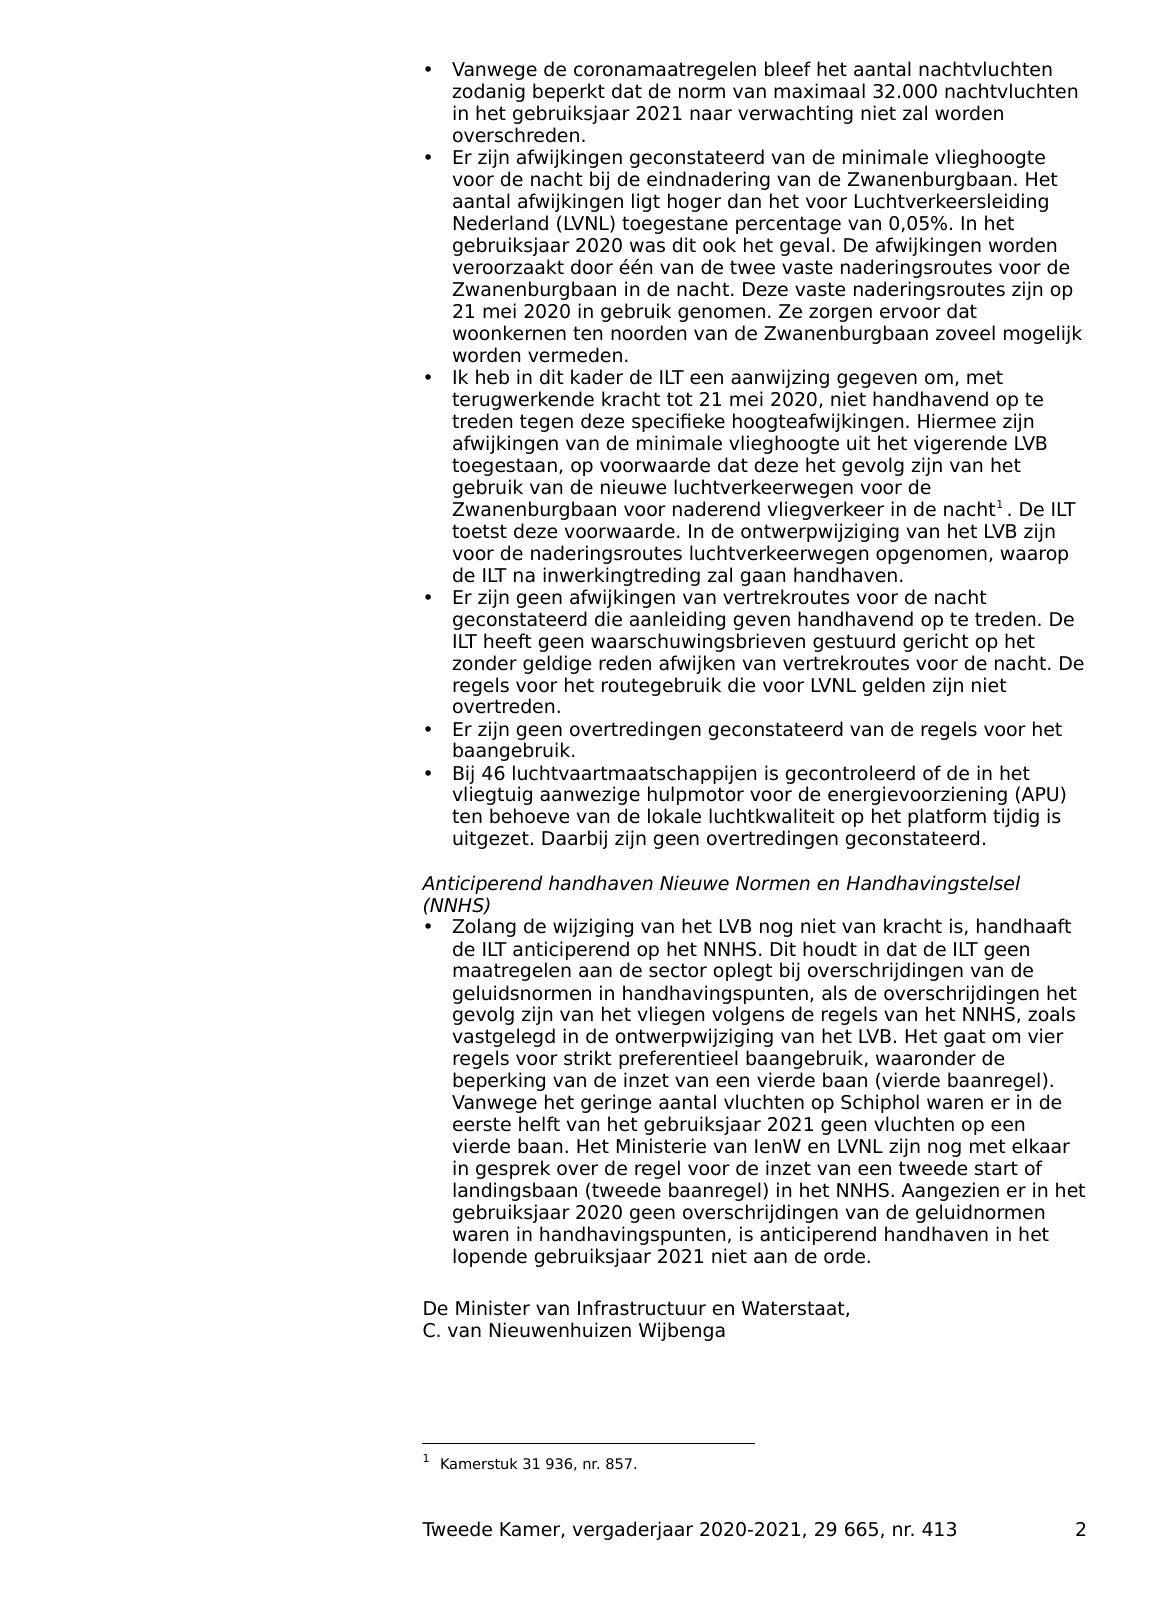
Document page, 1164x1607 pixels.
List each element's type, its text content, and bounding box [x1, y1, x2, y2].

text Kamerstuk 31 936, nr. 857. [422, 1452, 1087, 1474]
subtitle Anticiperend handhaven Nieuwe Normen en Handhavingstelsel (NNHS) [422, 872, 1087, 916]
text • Er zijn afwijkingen geconstateerd van de minimale vlieghoogte voor de nacht bij de eindnadering van de Zwanenburgbaan. Het aantal afwijkingen ligt hoger dan het voor Luchtverkeersleiding Nederland (LVNL) toegestane percentage van 0,05%. In het gebruiksjaar 2020 was dit ook het geval. De afwijkingen worden veroorzaakt door één van de twee vaste naderingsroutes voor de Zwanenburgbaan in de nacht. Deze vaste naderingsroutes zijn op 21 mei 2020 in gebruik genomen. Ze zorgen ervoor dat woonkernen ten noorden van de Zwanenburgbaan zoveel mogelijk worden vermeden. [422, 147, 1087, 367]
text • Vanwege de coronamaatregelen bleef het aantal nachtvluchten zodanig beperkt dat de norm van maximaal 32.000 nachtvluchten in het gebruiksjaar 2021 naar verwachting niet zal worden overschreden. [422, 59, 1087, 147]
text De Minister van Infrastructuur en Waterstaat, C. van Nieuwenhuizen Wijbenga [422, 1298, 1087, 1342]
text • Zolang de wijziging van het LVB nog niet van kracht is, handhaaft de ILT anticiperend op het NNHS. Dit houdt in dat de ILT geen maatregelen aan de sector oplegt bij overschrijdingen van de geluidsnormen in handhavingspunten, als de overschrijdingen het gevolg zijn van het vliegen volgens de regels van het NNHS, zoals vastgelegd in de ontwerpwijziging van het LVB. Het gaat om vier regels voor strikt preferentieel baangebruik, waaronder de beperking van de inzet van een vierde baan (vierde baanregel). Vanwege het geringe aantal vluchten op Schiphol waren er in de eerste helft van het gebruiksjaar 2021 geen vluchten op een vierde baan. Het Ministerie van IenW en LVNL zijn nog met elkaar in gesprek over de regel voor de inzet van een tweede start of landingsbaan (tweede baanregel) in het NNHS. Aangezien er in het gebruiksjaar 2020 geen overschrijdingen van de geluidnormen waren in handhavingspunten, is anticiperend handhaven in het lopende gebruiksjaar 2021 niet aan de orde. [422, 916, 1087, 1268]
text • Bij 46 luchtvaartmaatschappijen is gecontroleerd of de in het vliegtuig aanwezige hulpmotor voor de energievoorziening (APU) ten behoeve van de lokale luchtkwaliteit op het platform tijdig is uitgezet. Daarbij zijn geen overtredingen geconstateerd. [422, 762, 1087, 850]
text • Er zijn geen overtredingen geconstateerd van de regels voor het baangebruik. [422, 718, 1087, 762]
text • Er zijn geen afwijkingen van vertrekroutes voor de nacht geconstateerd die aanleiding geven handhavend op te treden. De ILT heeft geen waarschuwingsbrieven gestuurd gericht op het zonder geldige reden afwijken van vertrekroutes voor de nacht. De regels voor het routegebruik die voor LVNL gelden zijn niet overtreden. [422, 587, 1087, 718]
text • Ik heb in dit kader de ILT een aanwijzing gegeven om, met terugwerkende kracht tot 21 mei 2020, niet handhavend op te treden tegen deze specifieke hoogteafwijkingen. Hiermee zijn afwijkingen van de minimale vlieghoogte uit het vigerende LVB toegestaan, op voorwaarde dat deze het gevolg zijn van het gebruik van de nieuwe luchtverkeerwegen voor de Zwanenburgbaan voor naderend vliegverkeer in de nacht. De ILT toetst deze voorwaarde. In de ontwerpwijziging van het LVB zijn voor de naderingsroutes luchtverkeerwegen opgenomen, waarop de ILT na inwerkingtreding zal gaan handhaven. [422, 367, 1087, 587]
